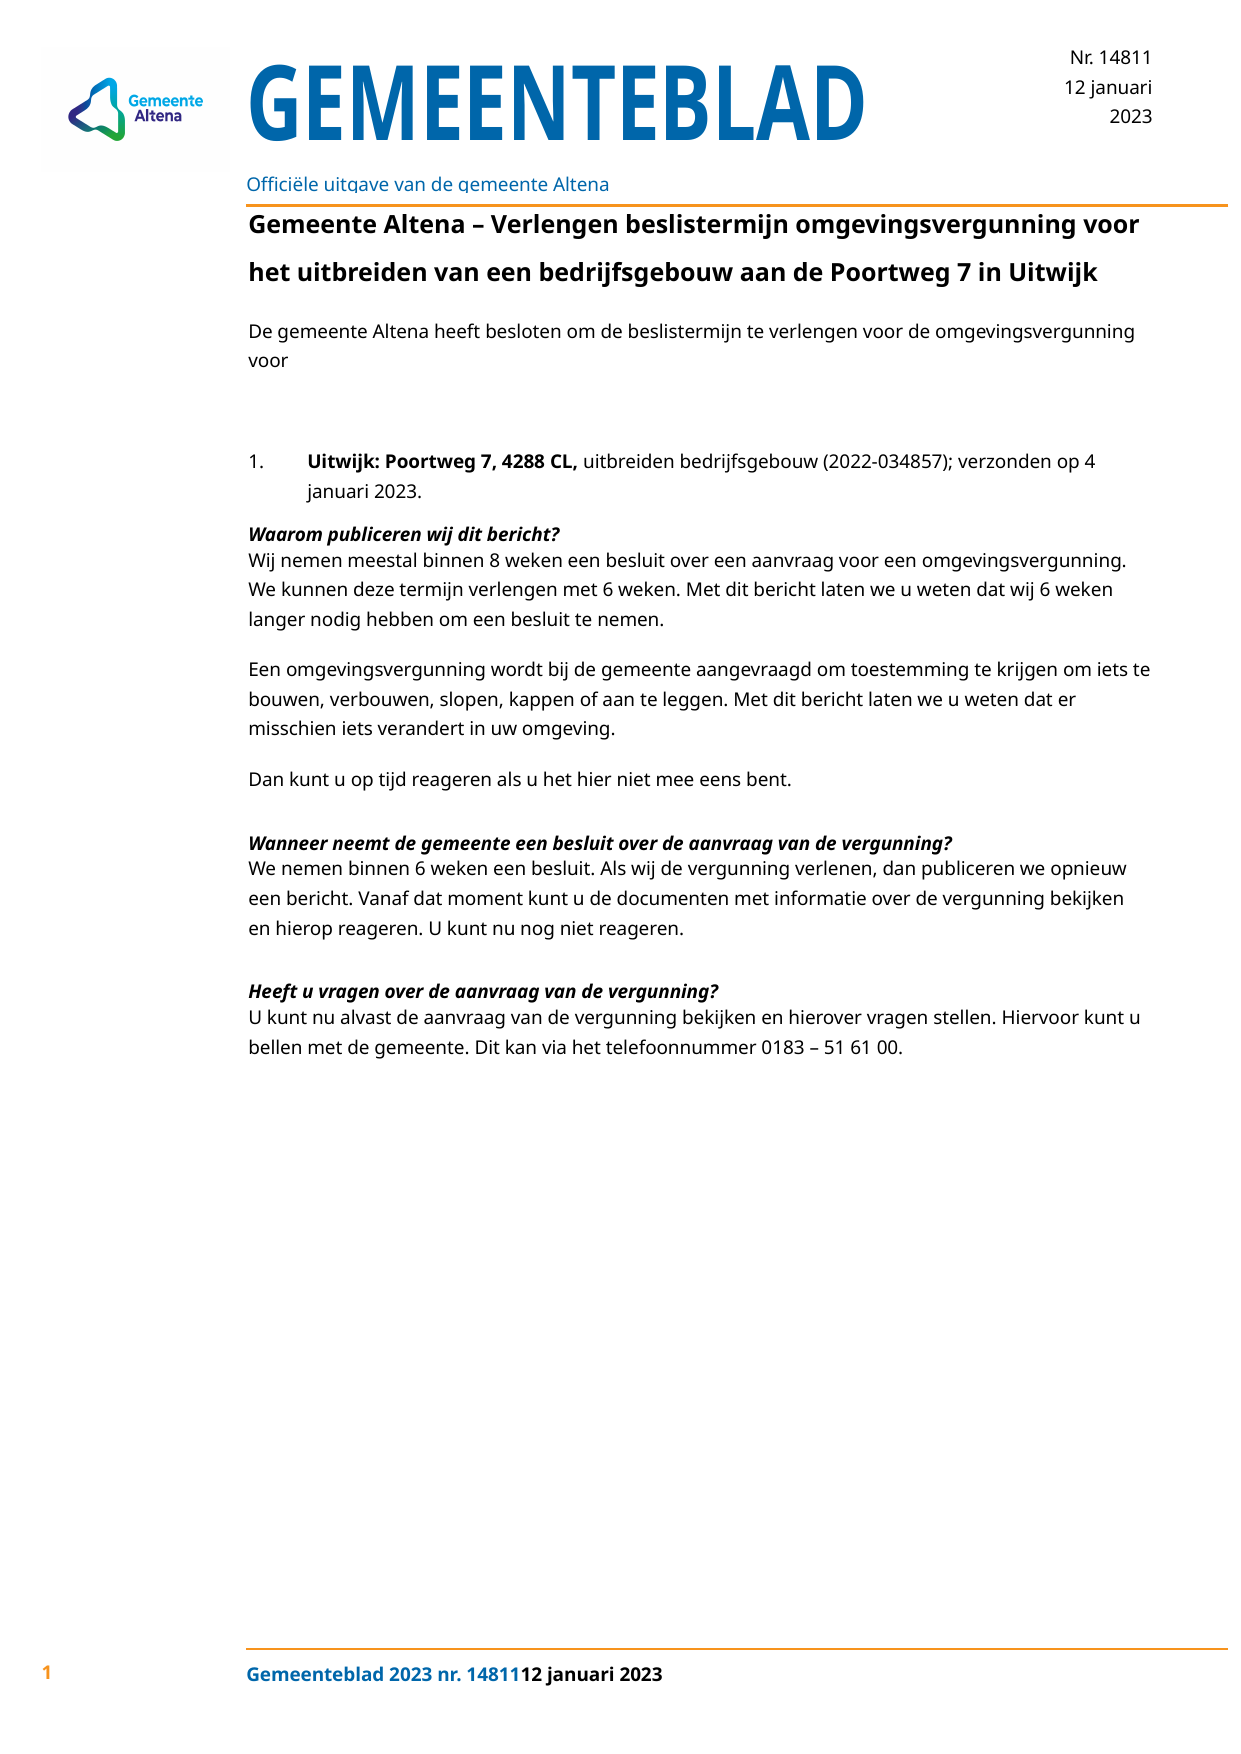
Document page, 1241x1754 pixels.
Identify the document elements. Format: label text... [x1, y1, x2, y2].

picture [41, 47, 231, 172]
text Waarom publiceren wij dit bericht? [248, 521, 1152, 547]
text Wanneer neemt de gemeente een besluit over de aanvraag van de vergunning? [248, 830, 1152, 856]
text Heeft u vragen over de aanvraag van de vergunning? [248, 979, 1152, 1004]
list Uitwijk: Poortweg 7, 4288 CL, uitbreiden bedrijfsgebouw (2022-034857); verzonden op 4 januari 2023. [248, 448, 1152, 504]
text U kunt nu alvast de aanvraag van de vergunning bekijken en hierover vragen stellen. Hiervoor kunt u bellen met de gemeente. Dit kan via het telefoonnummer 0183 – 51 61 00. [248, 1004, 1152, 1060]
text We nemen binnen 6 weken een besluit. Als wij de vergunning verlenen, dan publiceren we opnieuw een bericht. Vanaf dat moment kunt u de documenten met informatie over de vergunning bekijken en hierop reageren. U kunt nu nog niet reageren. [248, 856, 1152, 941]
text Wij nemen meestal binnen 8 weken een besluit over een aanvraag voor een omgevingsvergunning. We kunnen deze termijn verlengen met 6 weken. Met dit bericht laten we u weten dat wij 6 weken langer nodig hebben om een besluit te nemen. [248, 547, 1152, 632]
text De gemeente Altena heeft besloten om de beslistermijn te verlengen voor de omgevingsvergunning voor [248, 318, 1152, 373]
text Gemeente Altena – Verlengen beslistermijn omgevingsvergunning voor het uitbreiden van een bedrijfsgebouw aan de Poortweg 7 in Uitwijk [248, 207, 1152, 288]
text Een omgevingsvergunning wordt bij de gemeente aangevraagd om toestemming te krijgen om iets te bouwen, verbouwen, slopen, kappen of aan te leggen. Met dit bericht laten we u weten dat er misschien iets verandert in uw omgeving. [248, 656, 1152, 741]
text Dan kunt u op tijd reageren als u het hier niet mee eens bent. [248, 766, 1152, 792]
